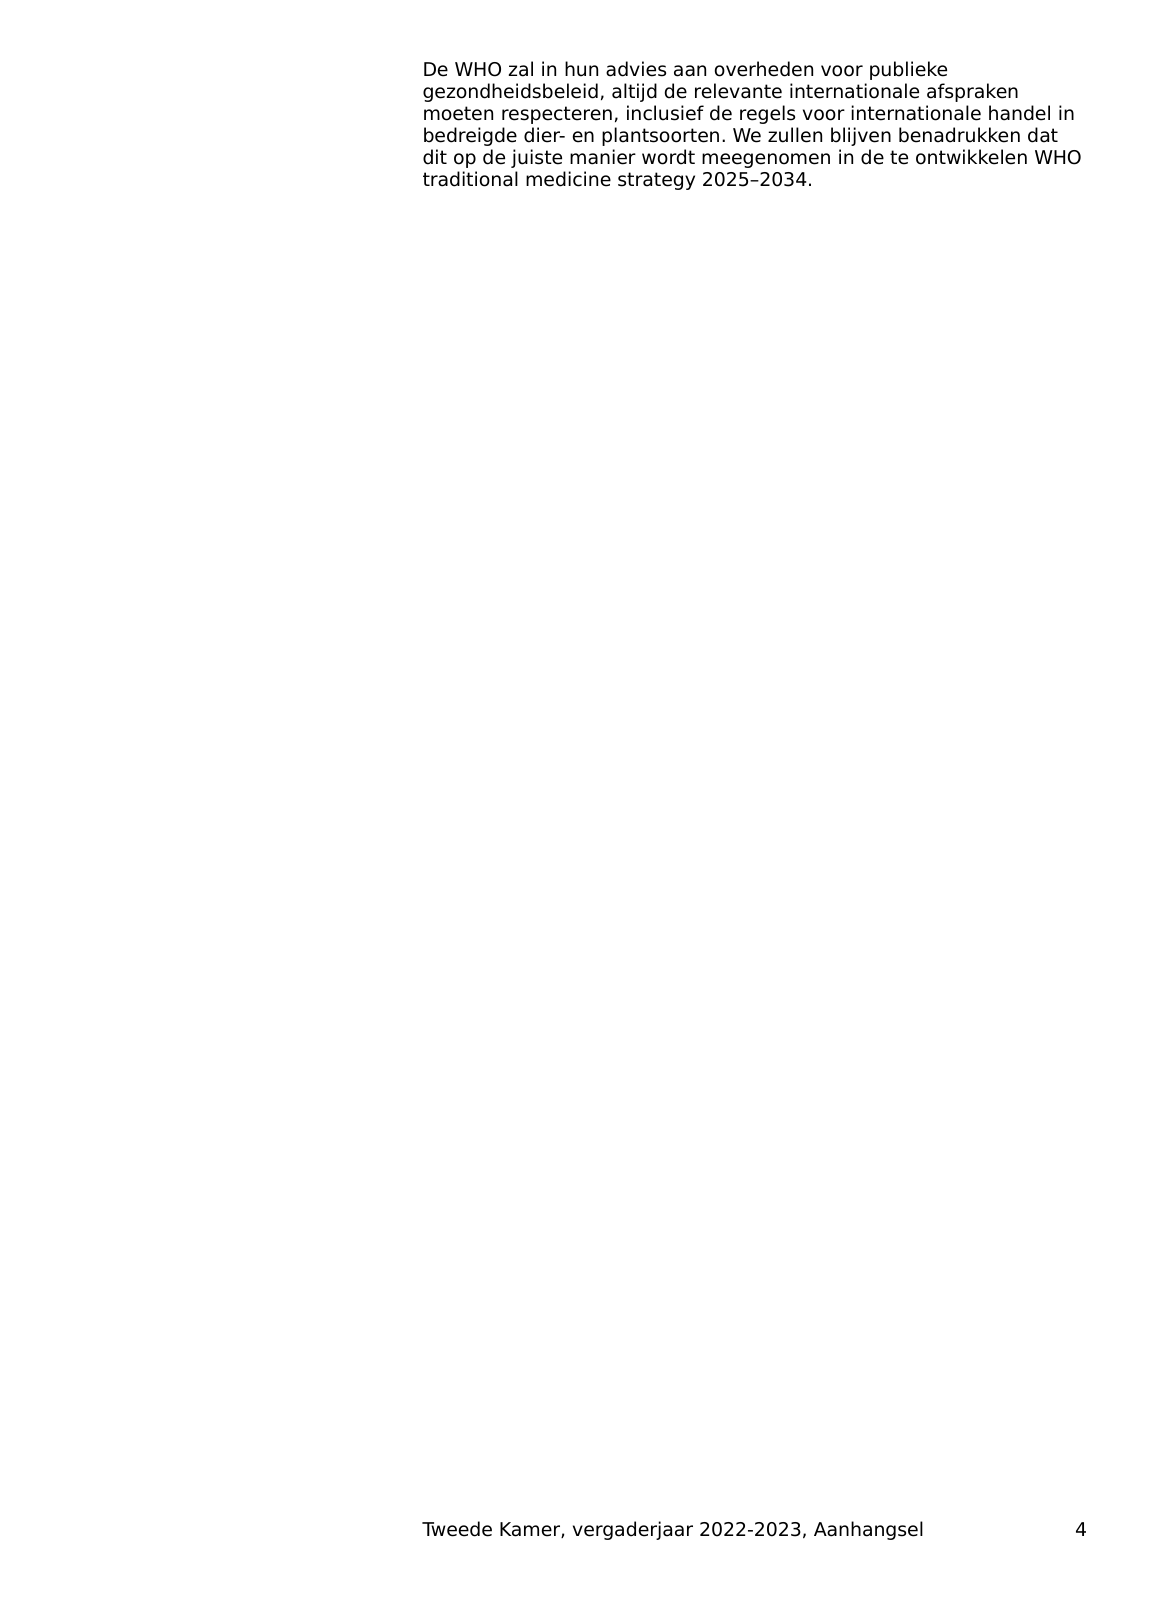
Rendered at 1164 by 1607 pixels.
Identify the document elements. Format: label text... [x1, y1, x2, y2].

text De WHO zal in hun advies aan overheden voor publieke gezondheidsbeleid, altijd de relevante internationale afspraken moeten respecteren, inclusief de regels voor internationale handel in bedreigde dier- en plantsoorten. We zullen blijven benadrukken dat dit op de juiste manier wordt meegenomen in de te ontwikkelen WHO traditional medicine strategy 2025–2034. [422, 59, 1087, 191]
